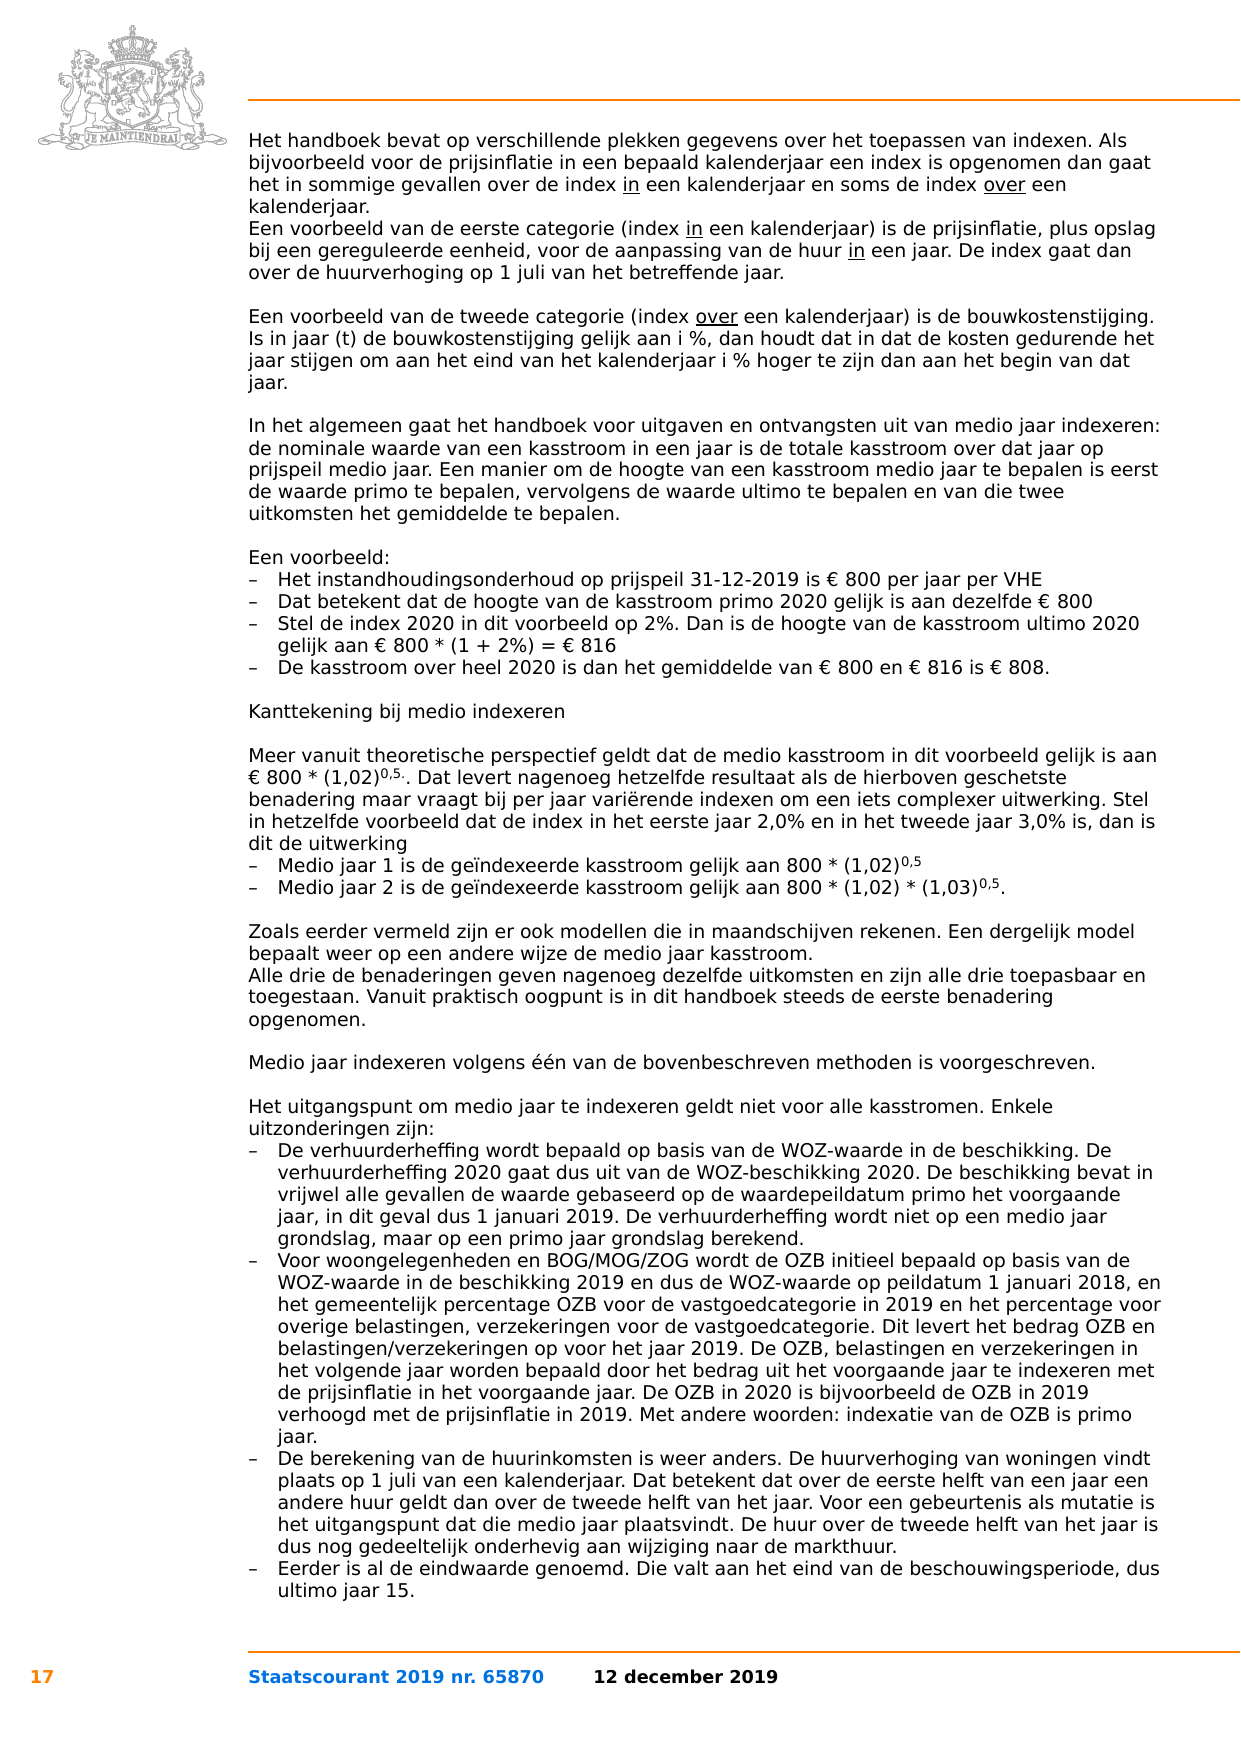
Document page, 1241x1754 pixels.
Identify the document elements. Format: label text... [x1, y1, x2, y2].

text – Dat betekent dat de hoogte van de kasstroom primo 2020 gelijk is aan dezelfde € 800 [248, 591, 1163, 613]
text – Medio jaar 2 is de geïndexeerde kasstroom gelijk aan 800 * (1,02) * (1,03)0,5. [248, 877, 1163, 899]
text Medio jaar indexeren volgens één van de bovenbeschreven methoden is voorgeschreven. [248, 1052, 1163, 1074]
text In het algemeen gaat het handboek voor uitgaven en ontvangsten uit van medio jaar indexeren: de nominale waarde van een kasstroom in een jaar is de totale kasstroom over dat jaar op prijspeil medio jaar. Een manier om de hoogte van een kasstroom medio jaar te bepalen is eerst de waarde primo te bepalen, vervolgens de waarde ultimo te bepalen en van die twee uitkomsten het gemiddelde te bepalen. [248, 415, 1163, 525]
text Een voorbeeld: [248, 547, 1163, 569]
text – Medio jaar 1 is de geïndexeerde kasstroom gelijk aan 800 * (1,02)0,5 [248, 855, 1163, 877]
text – Voor woongelegenheden en BOG/MOG/ZOG wordt de OZB initieel bepaald op basis van de WOZ-waarde in de beschikking 2019 en dus de WOZ-waarde op peildatum 1 januari 2018, en het gemeentelijk percentage OZB voor de vastgoedcategorie in 2019 en het percentage voor overige belastingen, verzekeringen voor de vastgoedcategorie. Dit levert het bedrag OZB en belastingen/verzekeringen op voor het jaar 2019. De OZB, belastingen en verzekeringen in het volgende jaar worden bepaald door het bedrag uit het voorgaande jaar te indexeren met de prijsinflatie in het voorgaande jaar. De OZB in 2020 is bijvoorbeeld de OZB in 2019 verhoogd met de prijsinflatie in 2019. Met andere woorden: indexatie van de OZB is primo jaar. [248, 1250, 1163, 1448]
text Meer vanuit theoretische perspectief geldt dat de medio kasstroom in dit voorbeeld gelijk is aan € 800 * (1,02)0,5.. Dat levert nagenoeg hetzelfde resultaat als de hierboven geschetste benadering maar vraagt bij per jaar variërende indexen om een iets complexer uitwerking. Stel in hetzelfde voorbeeld dat de index in het eerste jaar 2,0% en in het tweede jaar 3,0% is, dan is dit de uitwerking [248, 745, 1163, 855]
text Alle drie de benaderingen geven nagenoeg dezelfde uitkomsten en zijn alle drie toepasbaar en toegestaan. Vanuit praktisch oogpunt is in dit handboek steeds de eerste benadering opgenomen. [248, 964, 1163, 1030]
text Het uitgangspunt om medio jaar te indexeren geldt niet voor alle kasstromen. Enkele uitzonderingen zijn: [248, 1096, 1163, 1140]
text Zoals eerder vermeld zijn er ook modellen die in maandschijven rekenen. Een dergelijk model bepaalt weer op een andere wijze de medio jaar kasstroom. [248, 921, 1163, 964]
text – Stel de index 2020 in dit voorbeeld op 2%. Dan is de hoogte van de kasstroom ultimo 2020 gelijk aan € 800 * (1 + 2%) = € 816 [248, 613, 1163, 657]
text – De berekening van de huurinkomsten is weer anders. De huurverhoging van woningen vindt plaats op 1 juli van een kalenderjaar. Dat betekent dat over de eerste helft van een jaar een andere huur geldt dan over de tweede helft van het jaar. Voor een gebeurtenis als mutatie is het uitgangspunt dat die medio jaar plaatsvindt. De huur over de tweede helft van het jaar is dus nog gedeeltelijk onderhevig aan wijziging naar de markthuur. [248, 1448, 1163, 1558]
text Een voorbeeld van de tweede categorie (index over een kalenderjaar) is de bouwkostenstijging. Is in jaar (t) de bouwkostenstijging gelijk aan i %, dan houdt dat in dat de kosten gedurende het jaar stijgen om aan het eind van het kalenderjaar i % hoger te zijn dan aan het begin van dat jaar. [248, 306, 1163, 393]
text – Het instandhoudingsonderhoud op prijspeil 31-12-2019 is € 800 per jaar per VHE [248, 569, 1163, 591]
subtitle Kanttekening bij medio indexeren [248, 701, 1163, 723]
picture [38, 25, 227, 150]
text Het handboek bevat op verschillende plekken gegevens over het toepassen van indexen. Als bijvoorbeeld voor de prijsinflatie in een bepaald kalenderjaar een index is opgenomen dan gaat het in sommige gevallen over de index in een kalenderjaar en soms de index over een kalenderjaar. [248, 130, 1163, 218]
text – Eerder is al de eindwaarde genoemd. Die valt aan het eind van de beschouwingsperiode, dus ultimo jaar 15. [248, 1558, 1163, 1602]
text – De verhuurderheffing wordt bepaald op basis van de WOZ-waarde in de beschikking. De verhuurderheffing 2020 gaat dus uit van de WOZ-beschikking 2020. De beschikking bevat in vrijwel alle gevallen de waarde gebaseerd op de waardepeildatum primo het voorgaande jaar, in dit geval dus 1 januari 2019. De verhuurderheffing wordt niet op een medio jaar grondslag, maar op een primo jaar grondslag berekend. [248, 1140, 1163, 1250]
text Een voorbeeld van de eerste categorie (index in een kalenderjaar) is de prijsinflatie, plus opslag bij een gereguleerde eenheid, voor de aanpassing van de huur in een jaar. De index gaat dan over de huurverhoging op 1 juli van het betreffende jaar. [248, 218, 1163, 284]
text – De kasstroom over heel 2020 is dan het gemiddelde van € 800 en € 816 is € 808. [248, 657, 1163, 679]
